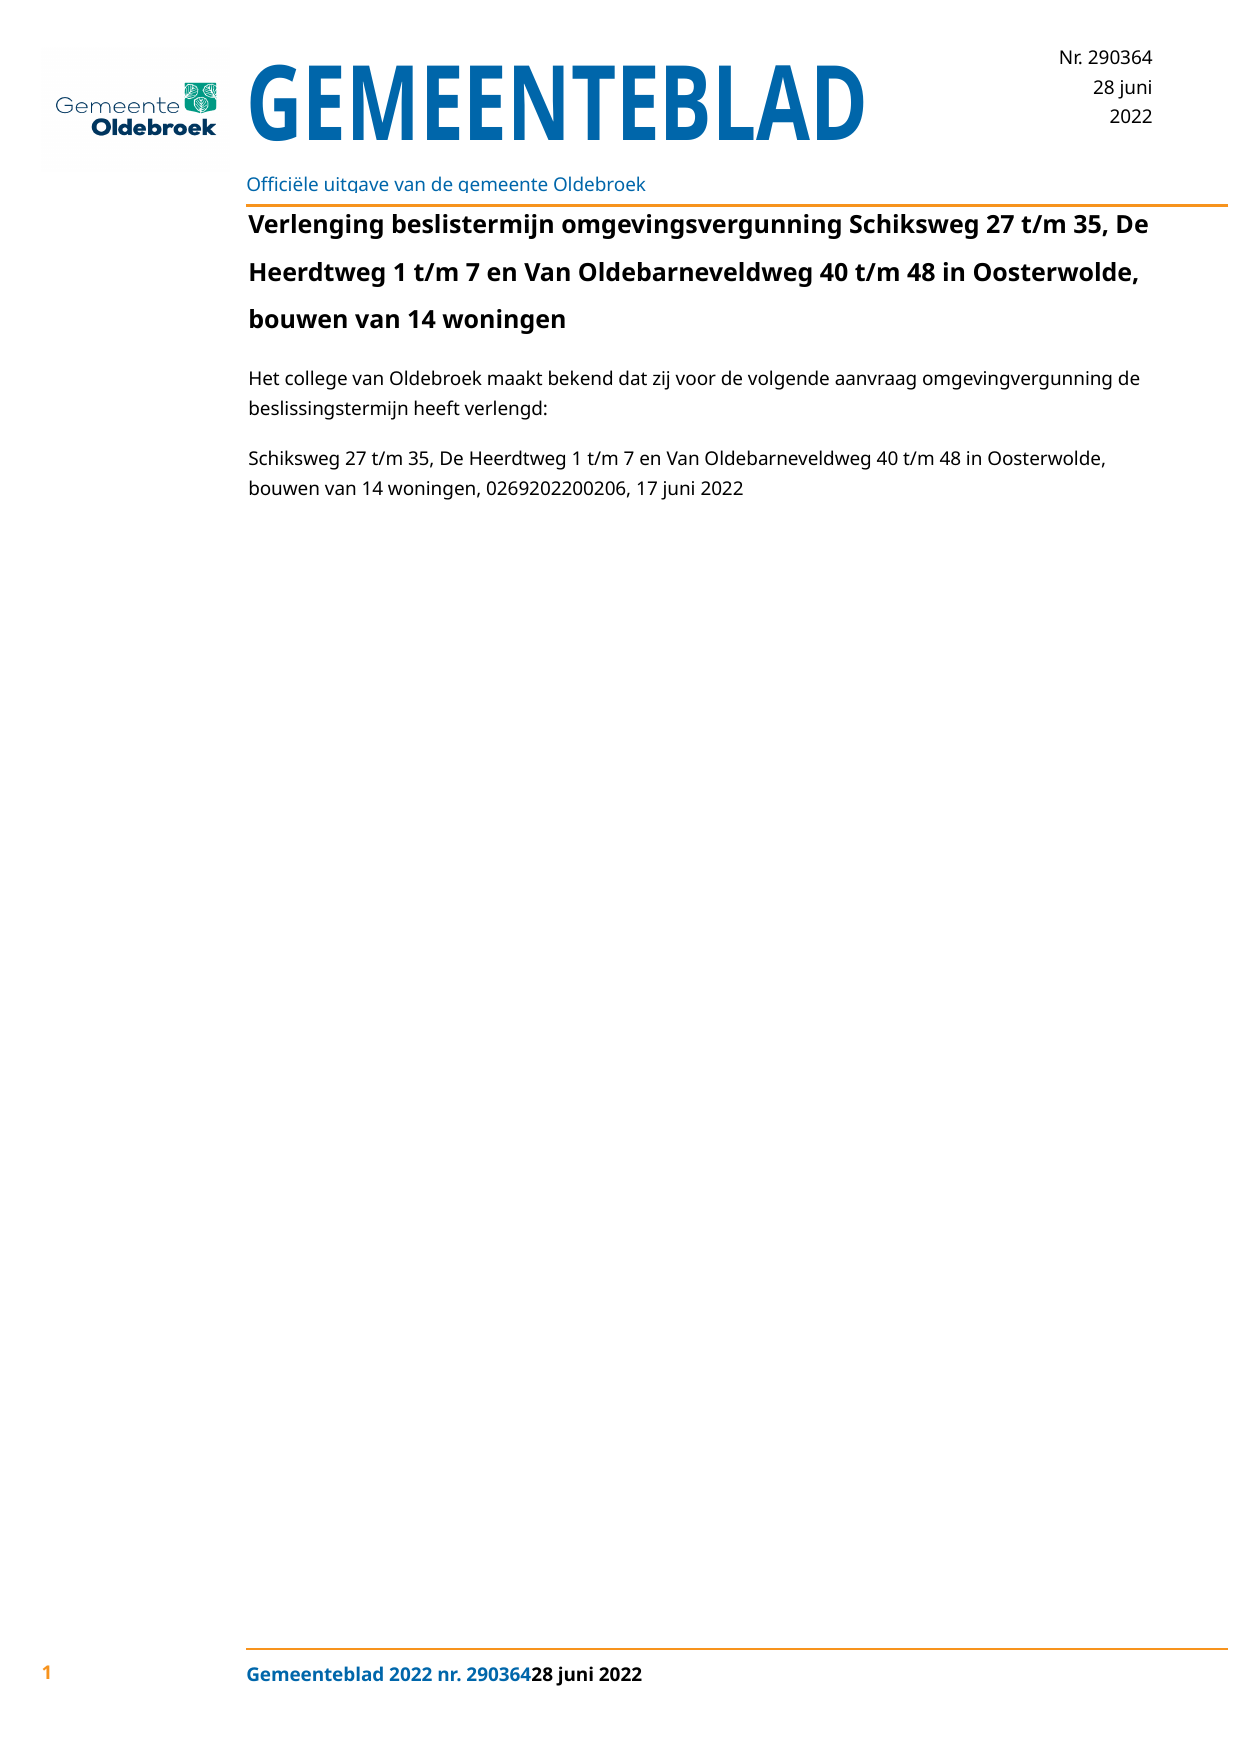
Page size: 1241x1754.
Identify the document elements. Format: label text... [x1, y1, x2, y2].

text Verlenging beslistermijn omgevingsvergunning Schiksweg 27 t/m 35, De Heerdtweg 1 t/m 7 en Van Oldebarneveldweg 40 t/m 48 in Oosterwolde, bouwen van 14 woningen [248, 207, 1152, 336]
text Schiksweg 27 t/m 35, De Heerdtweg 1 t/m 7 en Van Oldebarneveldweg 40 t/m 48 in Oosterwolde, bouwen van 14 woningen, 0269202200206, 17 juni 2022 [248, 446, 1152, 501]
picture [41, 47, 231, 172]
text Het college van Oldebroek maakt bekend dat zij voor de volgende aanvraag omgevingvergunning de beslissingstermijn heeft verlengd: [248, 366, 1152, 421]
